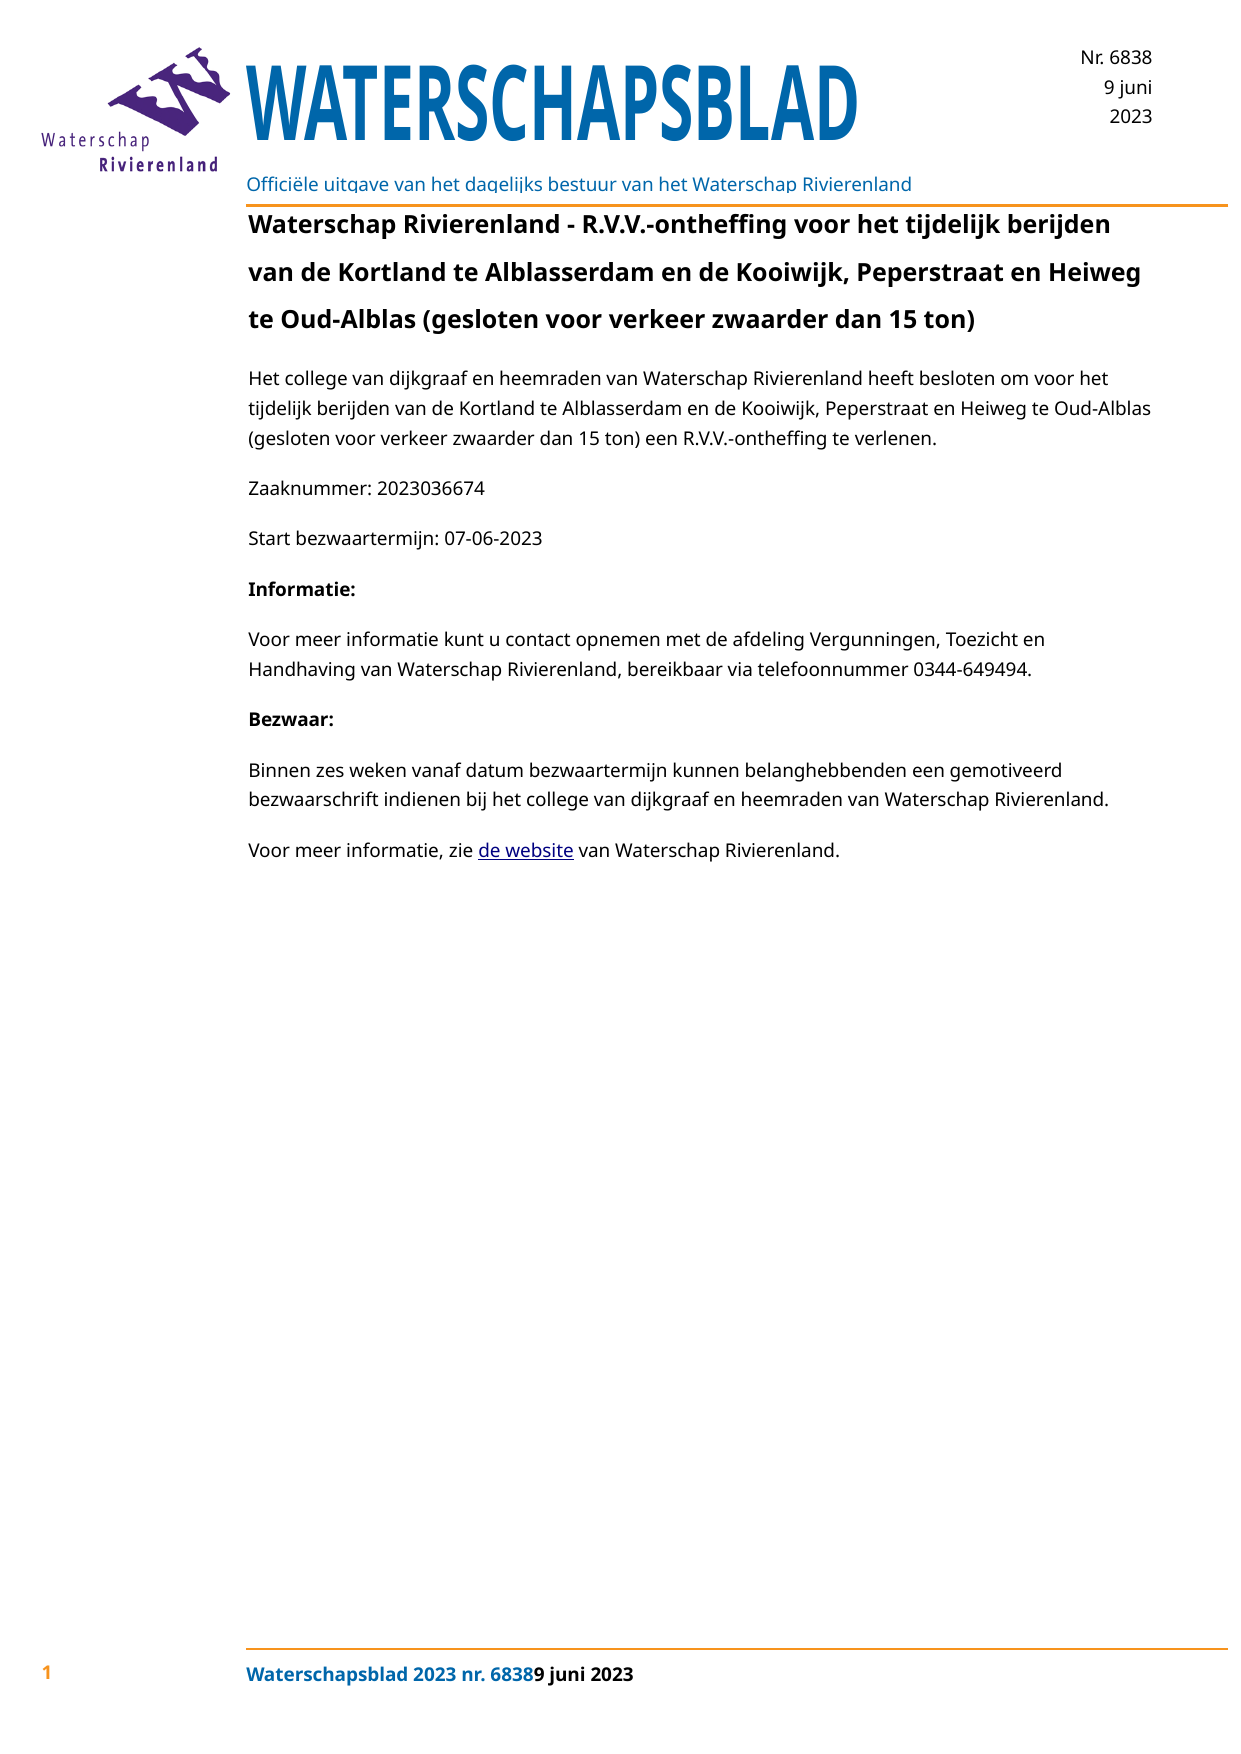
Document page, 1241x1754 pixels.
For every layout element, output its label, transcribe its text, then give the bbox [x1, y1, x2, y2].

picture [41, 47, 231, 172]
text Voor meer informatie, zie de website van Waterschap Rivierenland. [248, 837, 1152, 862]
text Bezwaar: [248, 706, 1152, 732]
text Waterschap Rivierenland - R.V.V.-ontheffing voor het tijdelijk berijden van de Kortland te Alblasserdam en de Kooiwijk, Peperstraat en Heiweg te Oud-Alblas (gesloten voor verkeer zwaarder dan 15 ton) [248, 207, 1152, 336]
text Binnen zes weken vanaf datum bezwaartermijn kunnen belanghebbenden een gemotiveerd bezwaarschrift indienen bij het college van dijkgraaf en heemraden van Waterschap Rivierenland. [248, 757, 1152, 812]
text Voor meer informatie kunt u contact opnemen met de afdeling Vergunningen, Toezicht en Handhaving van Waterschap Rivierenland, bereikbaar via telefoonnummer 0344-649494. [248, 626, 1152, 682]
text Het college van dijkgraaf en heemraden van Waterschap Rivierenland heeft besloten om voor het tijdelijk berijden van de Kortland te Alblasserdam en de Kooiwijk, Peperstraat en Heiweg te Oud-Alblas (gesloten voor verkeer zwaarder dan 15 ton) een R.V.V.-ontheffing te verlenen. [248, 366, 1152, 450]
text Start bezwaartermijn: 07-06-2023 [248, 526, 1152, 551]
text Informatie: [248, 576, 1152, 602]
text Zaaknummer: 2023036674 [248, 475, 1152, 501]
